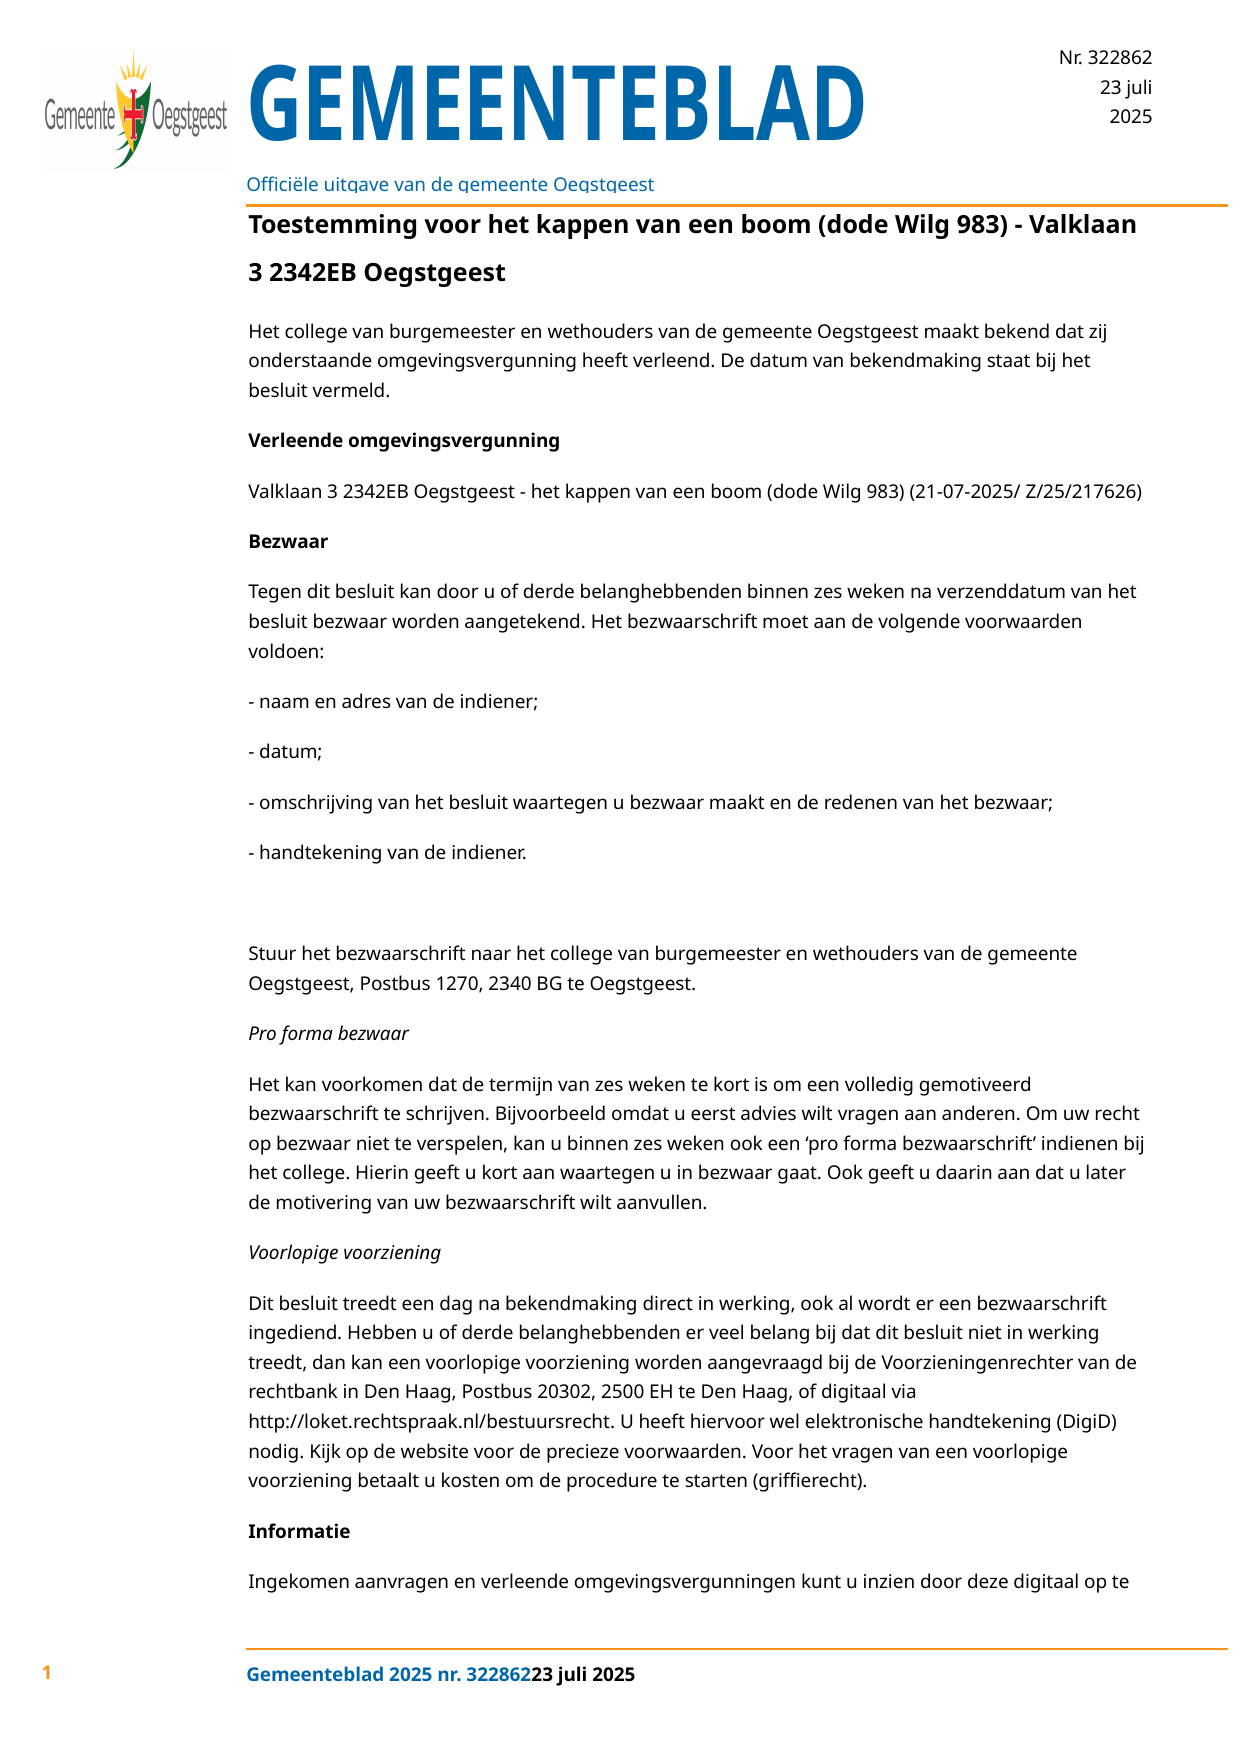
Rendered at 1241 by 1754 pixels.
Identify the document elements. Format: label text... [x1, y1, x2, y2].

text Tegen dit besluit kan door u of derde belanghebbenden binnen zes weken na verzenddatum van het besluit bezwaar worden aangetekend. Het bezwaarschrift moet aan de volgende voorwaarden voldoen: [248, 579, 1152, 664]
text Voorlopige voorziening [248, 1239, 1152, 1265]
text Ingekomen aanvragen en verleende omgevingsvergunningen kunt u inzien door deze digitaal op te [248, 1568, 1152, 1594]
text - omschrijving van het besluit waartegen u bezwaar maakt en de redenen van het bezwaar; [248, 789, 1152, 815]
text Dit besluit treedt een dag na bekendmaking direct in werking, ook al wordt er een bezwaarschrift ingediend. Hebben u of derde belanghebbenden er veel belang bij dat dit besluit niet in werking treedt, dan kan een voorlopige voorziening worden aangevraagd bij de Voorzieningenrechter van de rechtbank in Den Haag, Postbus 20302, 2500 EH te Den Haag, of digitaal via http://loket.rechtspraak.nl/bestuursrecht. U heeft hiervoor wel elektronische handtekening (DigiD) nodig. Kijk op de website voor de precieze voorwaarden. Voor het vragen van een voorlopige voorziening betaalt u kosten om de procedure te starten (griffierecht). [248, 1290, 1152, 1493]
picture [41, 47, 231, 172]
text Pro forma bezwaar [248, 1020, 1152, 1046]
text - naam en adres van de indiener; [248, 688, 1152, 714]
text Verleende omgevingsvergunning [248, 427, 1152, 453]
text Toestemming voor het kappen van een boom (dode Wilg 983) - Valklaan 3 2342EB Oegstgeest [248, 207, 1152, 288]
text Stuur het bezwaarschrift naar het college van burgemeester en wethouders van de gemeente Oegstgeest, Postbus 1270, 2340 BG te Oegstgeest. [248, 940, 1152, 996]
text Bezwaar [248, 528, 1152, 554]
text Het college van burgemeester en wethouders van de gemeente Oegstgeest maakt bekend dat zij onderstaande omgevingsvergunning heeft verleend. De datum van bekendmaking staat bij het besluit vermeld. [248, 318, 1152, 403]
text Informatie [248, 1518, 1152, 1544]
text Het kan voorkomen dat de termijn van zes weken te kort is om een volledig gemotiveerd bezwaarschrift te schrijven. Bijvoorbeeld omdat u eerst advies wilt vragen aan anderen. Om uw recht op bezwaar niet te verspelen, kan u binnen zes weken ook een ‘pro forma bezwaarschrift’ indienen bij het college. Hierin geeft u kort aan waartegen u in bezwaar gaat. Ook geeft u daarin aan dat u later de motivering van uw bezwaarschrift wilt aanvullen. [248, 1071, 1152, 1215]
text - datum; [248, 739, 1152, 764]
text - handtekening van de indiener. [248, 839, 1152, 865]
text Valklaan 3 2342EB Oegstgeest - het kappen van een boom (dode Wilg 983) (21-07-2025/ Z/25/217626) [248, 478, 1152, 504]
